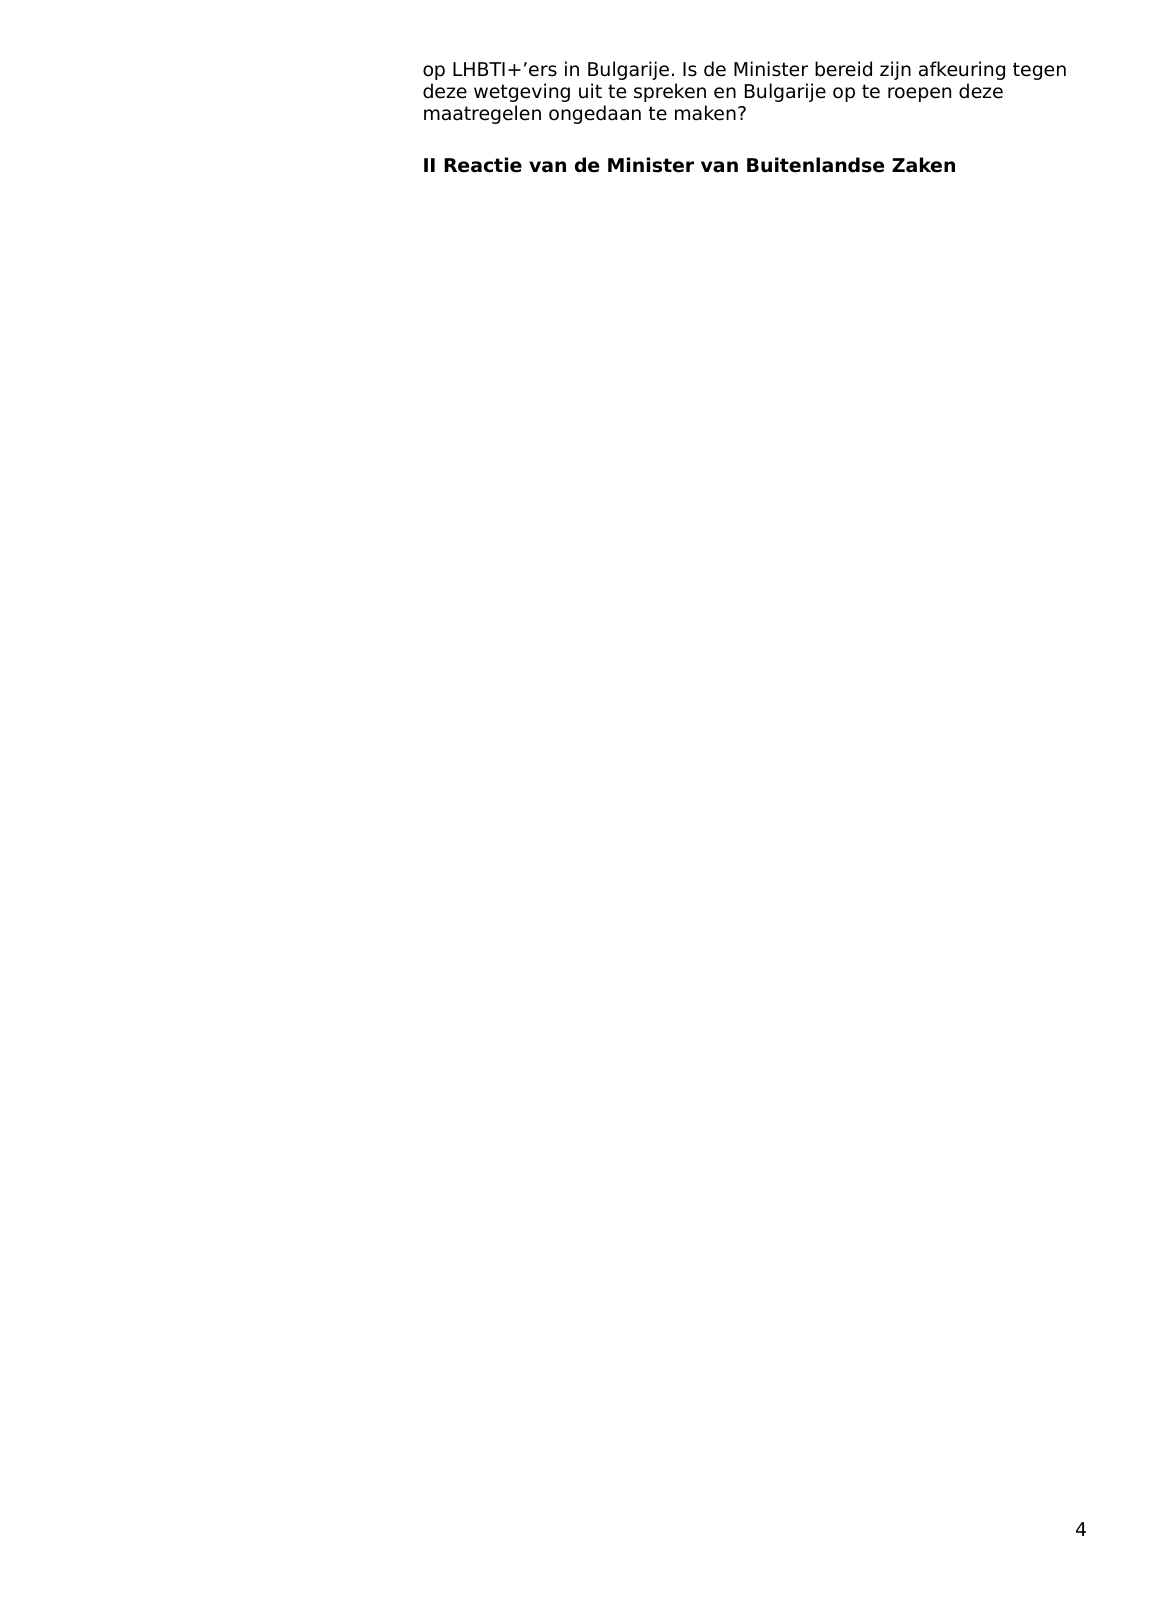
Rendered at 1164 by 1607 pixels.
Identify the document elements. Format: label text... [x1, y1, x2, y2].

subtitle II Reactie van de Minister van Buitenlandse Zaken [422, 155, 1087, 177]
text op LHBTI+’ers in Bulgarije. Is de Minister bereid zijn afkeuring tegen deze wetgeving uit te spreken en Bulgarije op te roepen deze maatregelen ongedaan te maken? [422, 59, 1087, 125]
